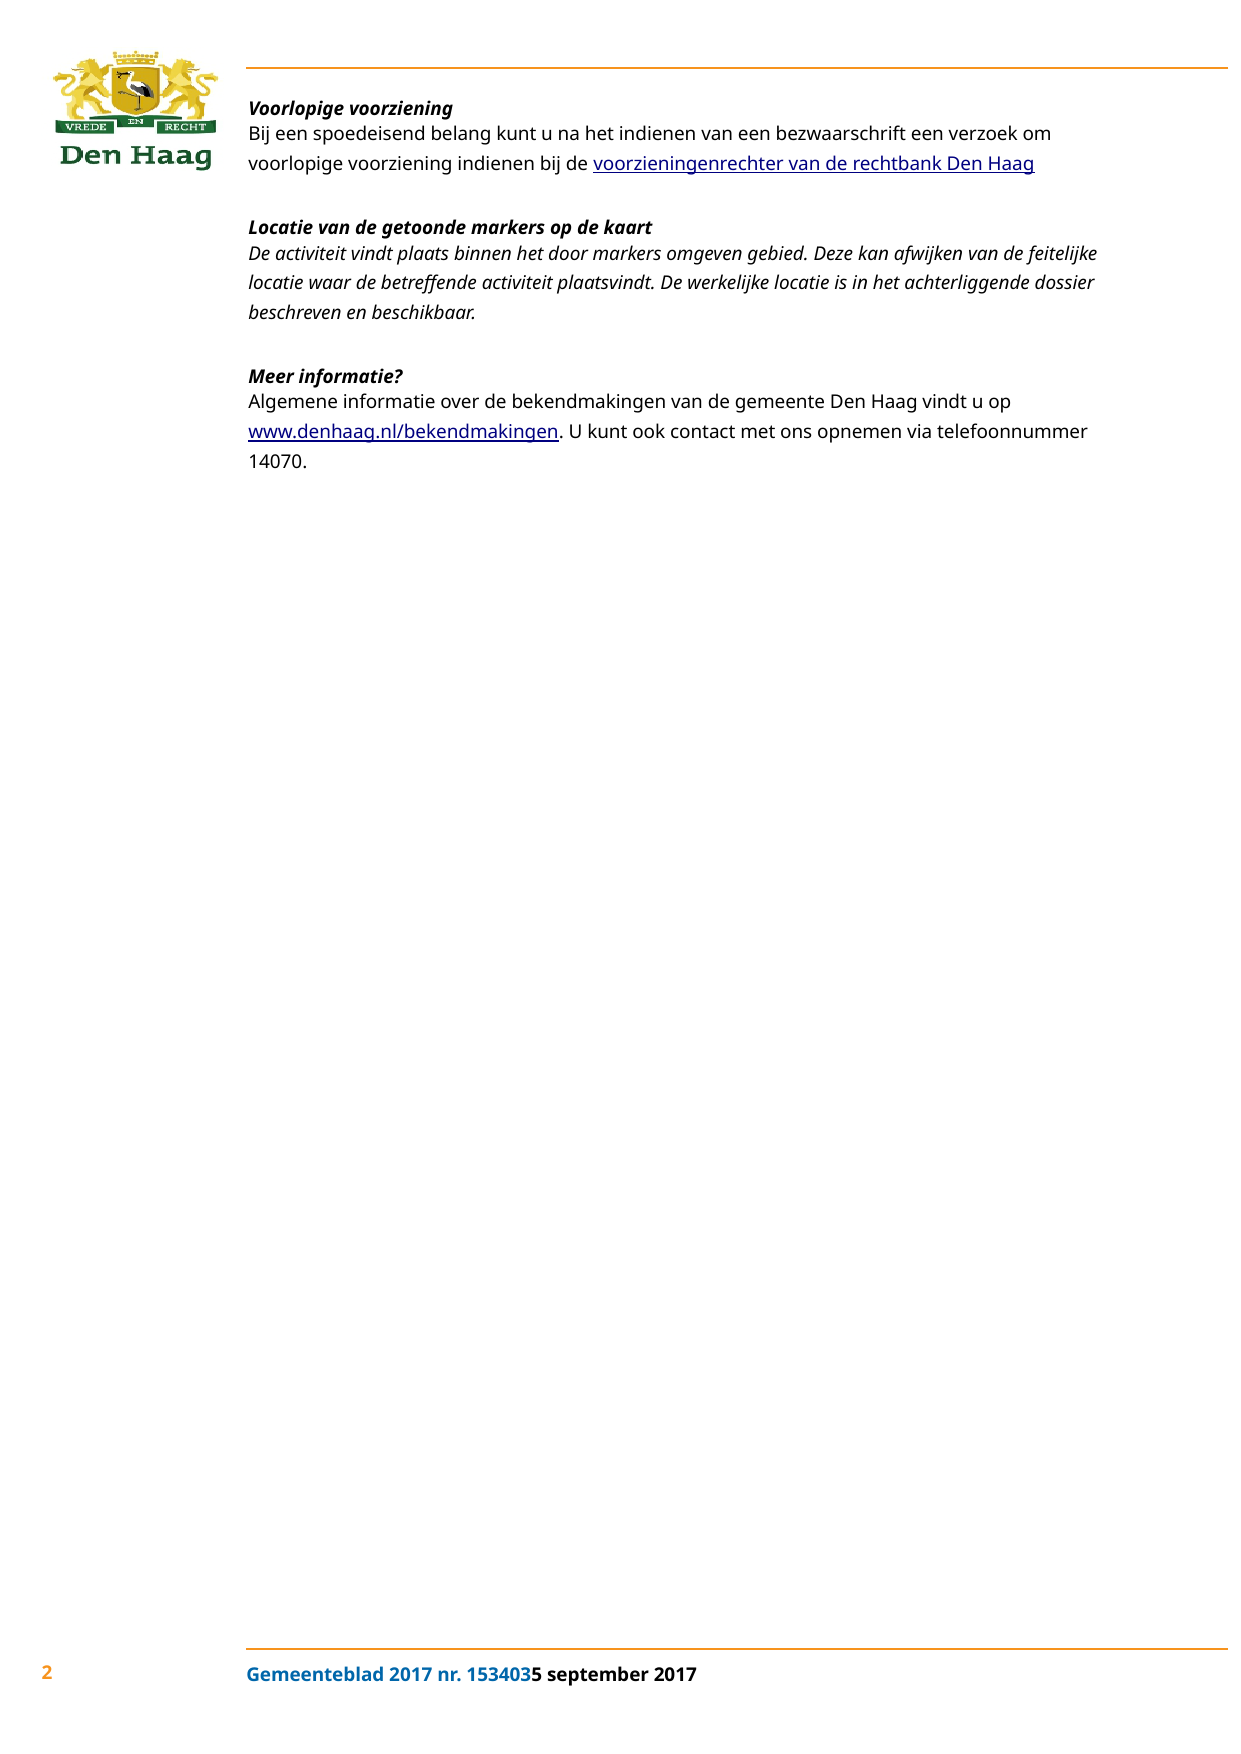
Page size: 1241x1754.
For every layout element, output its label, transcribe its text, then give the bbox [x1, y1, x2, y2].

text De activiteit vindt plaats binnen het door markers omgeven gebied. Deze kan afwijken van de feitelijke locatie waar de betreffende activiteit plaatsvindt. De werkelijke locatie is in het achterliggende dossier beschreven en beschikbaar. [248, 240, 1152, 325]
text Bij een spoedeisend belang kunt u na het indienen van een bezwaarschrift een verzoek om voorlopige voorziening indienen bij de voorzieningenrechter van de rechtbank Den Haag [248, 121, 1152, 176]
text Voorlopige voorziening [248, 95, 1152, 121]
text Algemene informatie over de bekendmakingen van de gemeente Den Haag vindt u op www.denhaag.nl/bekendmakingen. U kunt ook contact met ons opnemen via telefoonnummer 14070. [248, 389, 1152, 473]
text Meer informatie? [248, 363, 1152, 389]
picture [41, 47, 231, 172]
text Locatie van de getoonde markers op de kaart [248, 214, 1152, 240]
